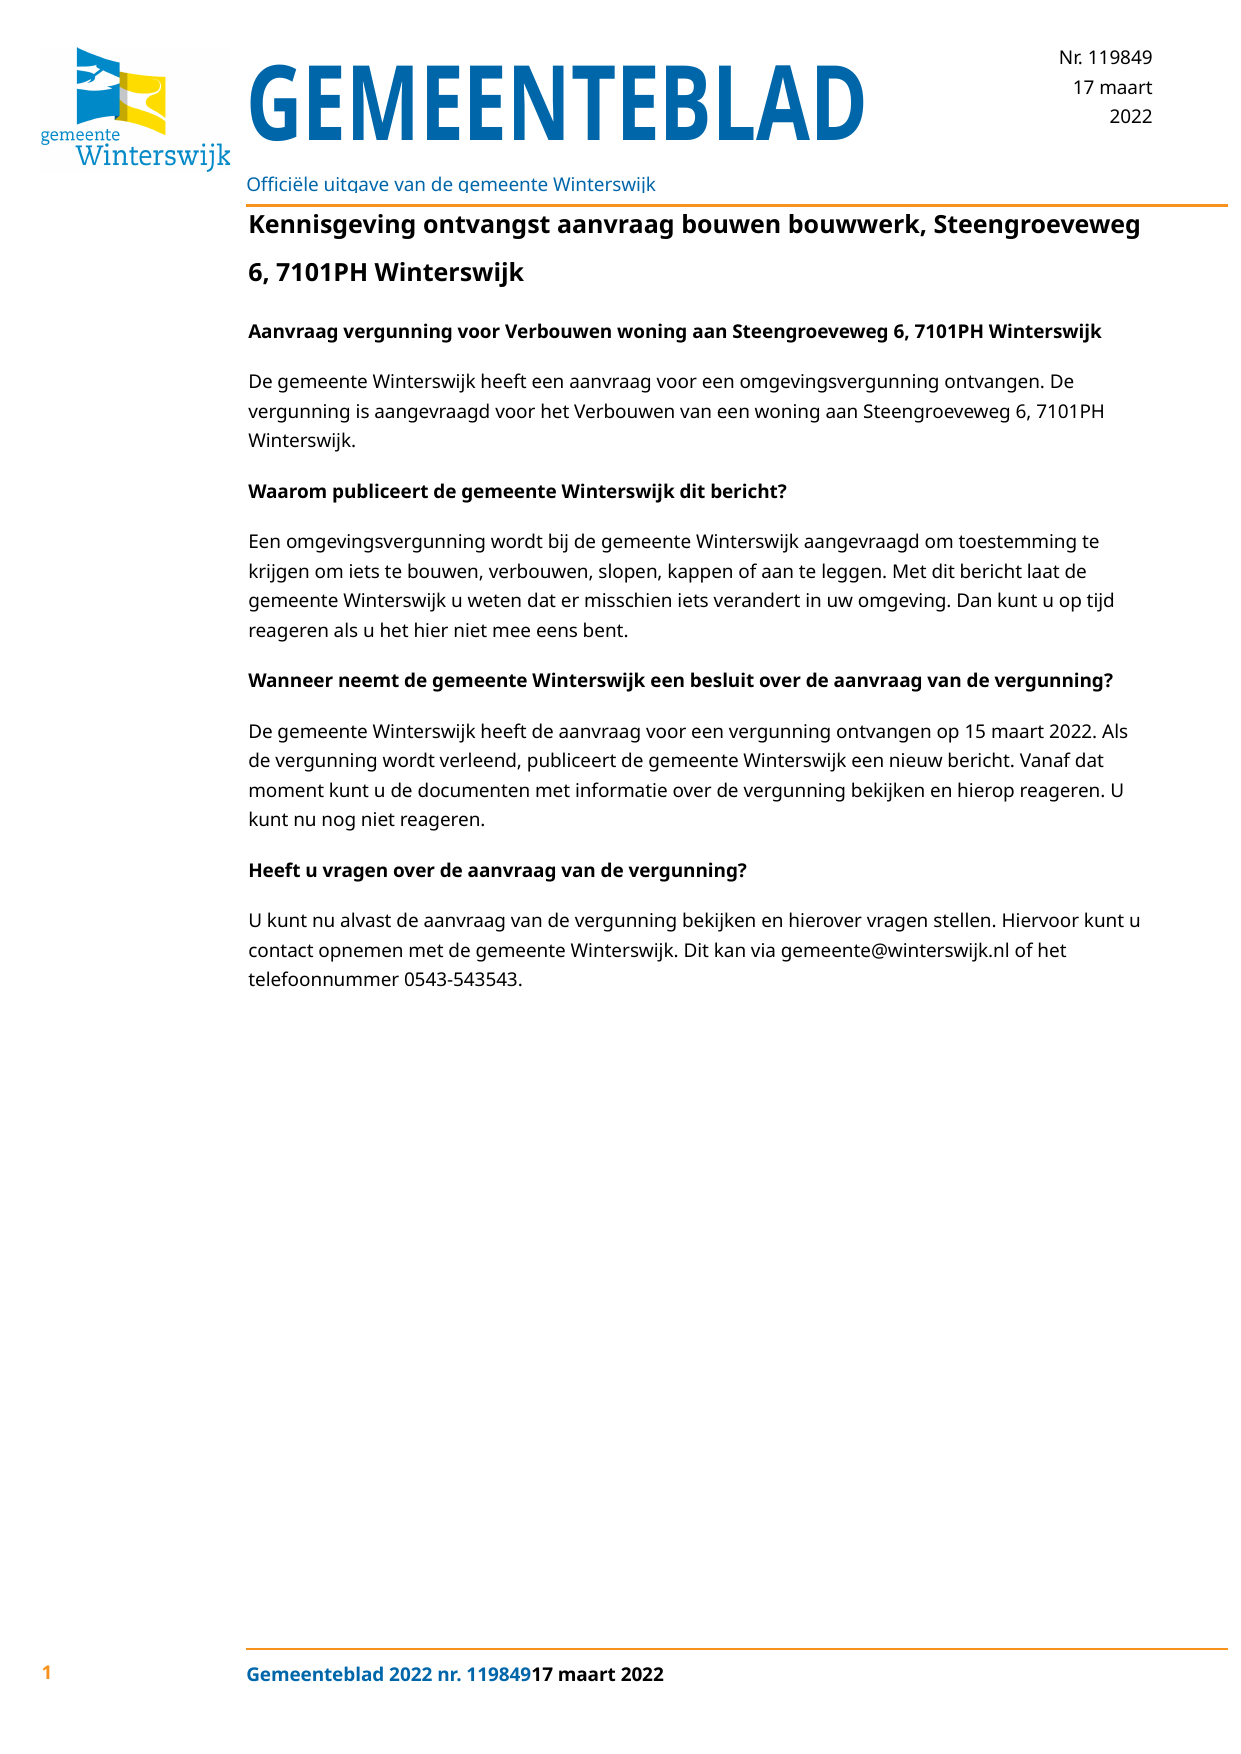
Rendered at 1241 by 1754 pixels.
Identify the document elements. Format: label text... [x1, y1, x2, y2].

text Heeft u vragen over de aanvraag van de vergunning? [248, 857, 1152, 883]
text U kunt nu alvast de aanvraag van de vergunning bekijken en hierover vragen stellen. Hiervoor kunt u contact opnemen met de gemeente Winterswijk. Dit kan via gemeente@winterswijk.nl of het telefoonnummer 0543-543543. [248, 907, 1152, 992]
text Waarom publiceert de gemeente Winterswijk dit bericht? [248, 478, 1152, 504]
text Wanneer neemt de gemeente Winterswijk een besluit over de aanvraag van de vergunning? [248, 667, 1152, 693]
picture [225, 153, 231, 162]
text Kennisgeving ontvangst aanvraag bouwen bouwwerk, Steengroeveweg 6, 7101PH Winterswijk [248, 207, 1152, 288]
text De gemeente Winterswijk heeft een aanvraag voor een omgevingsvergunning ontvangen. De vergunning is aangevraagd voor het Verbouwen van een woning aan Steengroeveweg 6, 7101PH Winterswijk. [248, 368, 1152, 453]
text Aanvraag vergunning voor Verbouwen woning aan Steengroeveweg 6, 7101PH Winterswijk [248, 318, 1152, 344]
picture [41, 47, 231, 172]
text Een omgevingsvergunning wordt bij de gemeente Winterswijk aangevraagd om toestemming te krijgen om iets te bouwen, verbouwen, slopen, kappen of aan te leggen. Met dit bericht laat de gemeente Winterswijk u weten dat er misschien iets verandert in uw omgeving. Dan kunt u op tijd reageren als u het hier niet mee eens bent. [248, 528, 1152, 643]
text De gemeente Winterswijk heeft de aanvraag voor een vergunning ontvangen op 15 maart 2022. Als de vergunning wordt verleend, publiceert de gemeente Winterswijk een nieuw bericht. Vanaf dat moment kunt u de documenten met informatie over de vergunning bekijken en hierop reageren. U kunt nu nog niet reageren. [248, 718, 1152, 832]
